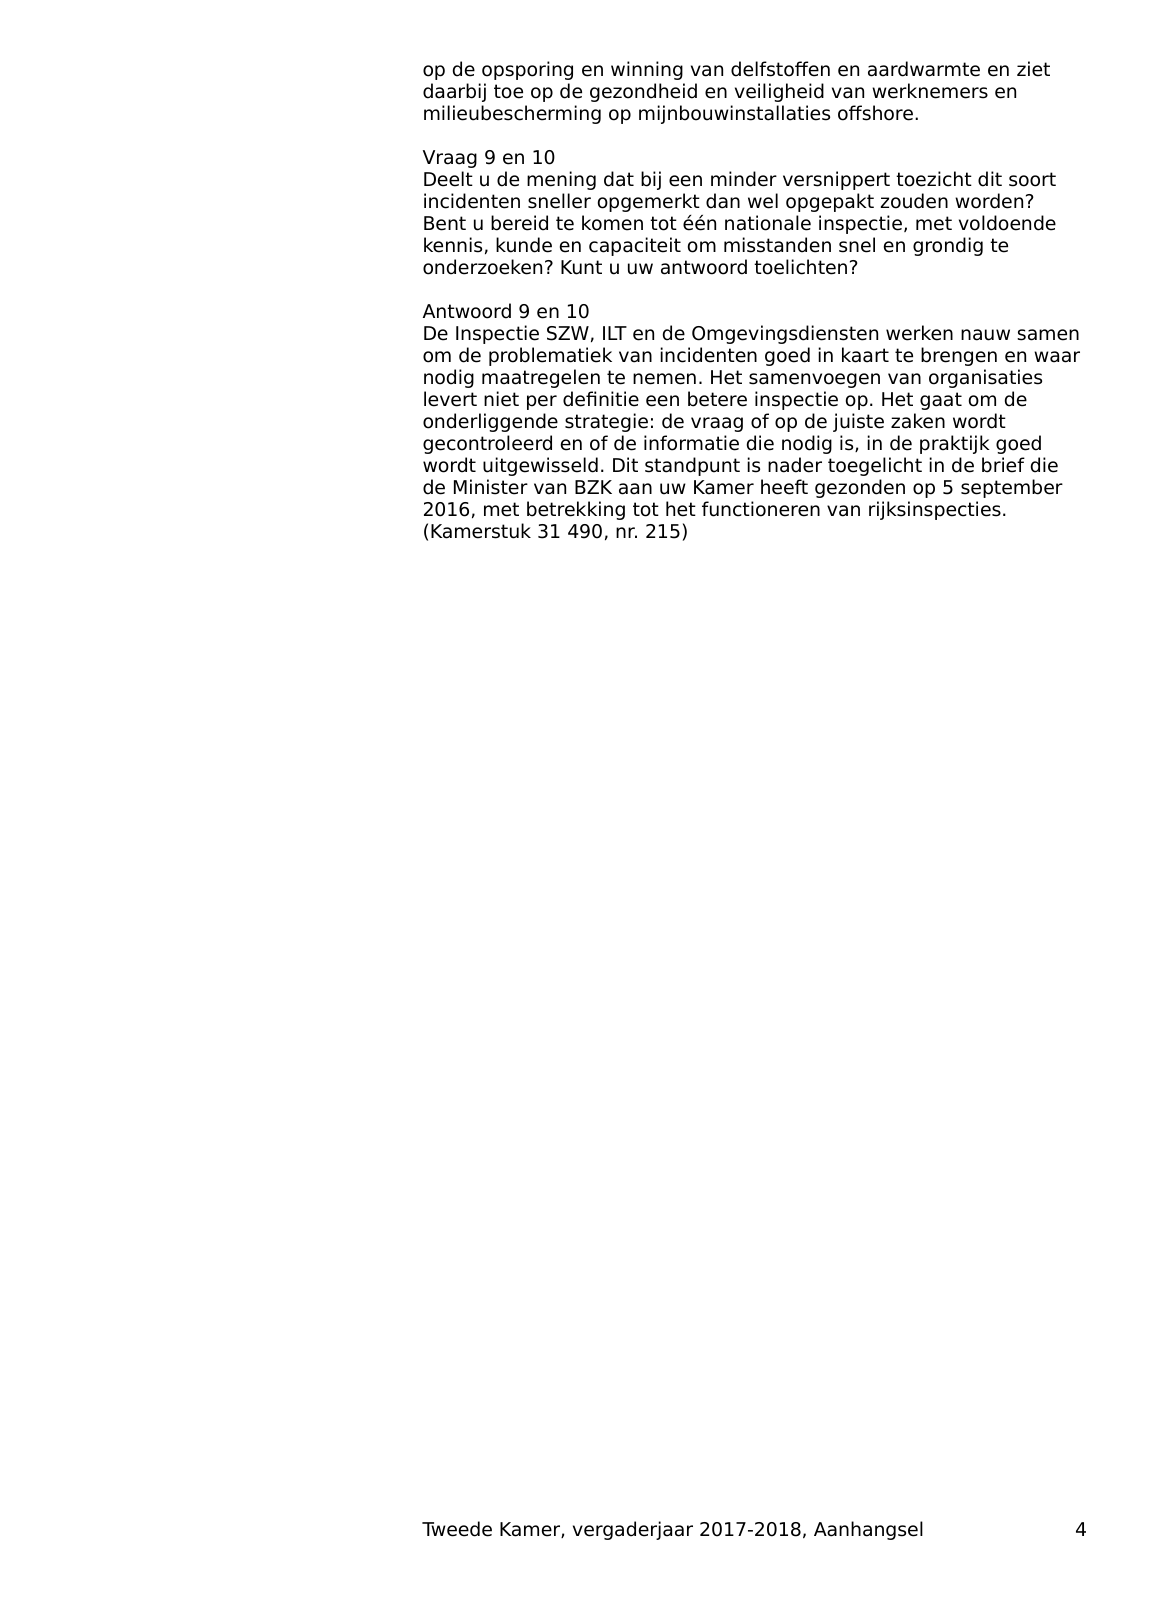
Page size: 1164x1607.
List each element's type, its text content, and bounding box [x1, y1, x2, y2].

text Bent u bereid te komen tot één nationale inspectie, met voldoende kennis, kunde en capaciteit om misstanden snel en grondig te onderzoeken? Kunt u uw antwoord toelichten? [422, 213, 1087, 279]
text Deelt u de mening dat bij een minder versnippert toezicht dit soort incidenten sneller opgemerkt dan wel opgepakt zouden worden? [422, 169, 1087, 213]
text op de opsporing en winning van delfstoffen en aardwarmte en ziet daarbij toe op de gezondheid en veiligheid van werknemers en milieubescherming op mijnbouwinstallaties offshore. [422, 59, 1087, 125]
text Vraag 9 en 10 [422, 147, 1087, 169]
text De Inspectie SZW, ILT en de Omgevingsdiensten werken nauw samen om de problematiek van incidenten goed in kaart te brengen en waar nodig maatregelen te nemen. Het samenvoegen van organisaties levert niet per definitie een betere inspectie op. Het gaat om de onderliggende strategie: de vraag of op de juiste zaken wordt gecontroleerd en of de informatie die nodig is, in de praktijk goed wordt uitgewisseld. Dit standpunt is nader toegelicht in de brief die de Minister van BZK aan uw Kamer heeft gezonden op 5 september 2016, met betrekking tot het functioneren van rijksinspecties.(Kamerstuk 31 490, nr. 215) [422, 323, 1087, 543]
text Antwoord 9 en 10 [422, 301, 1087, 323]
